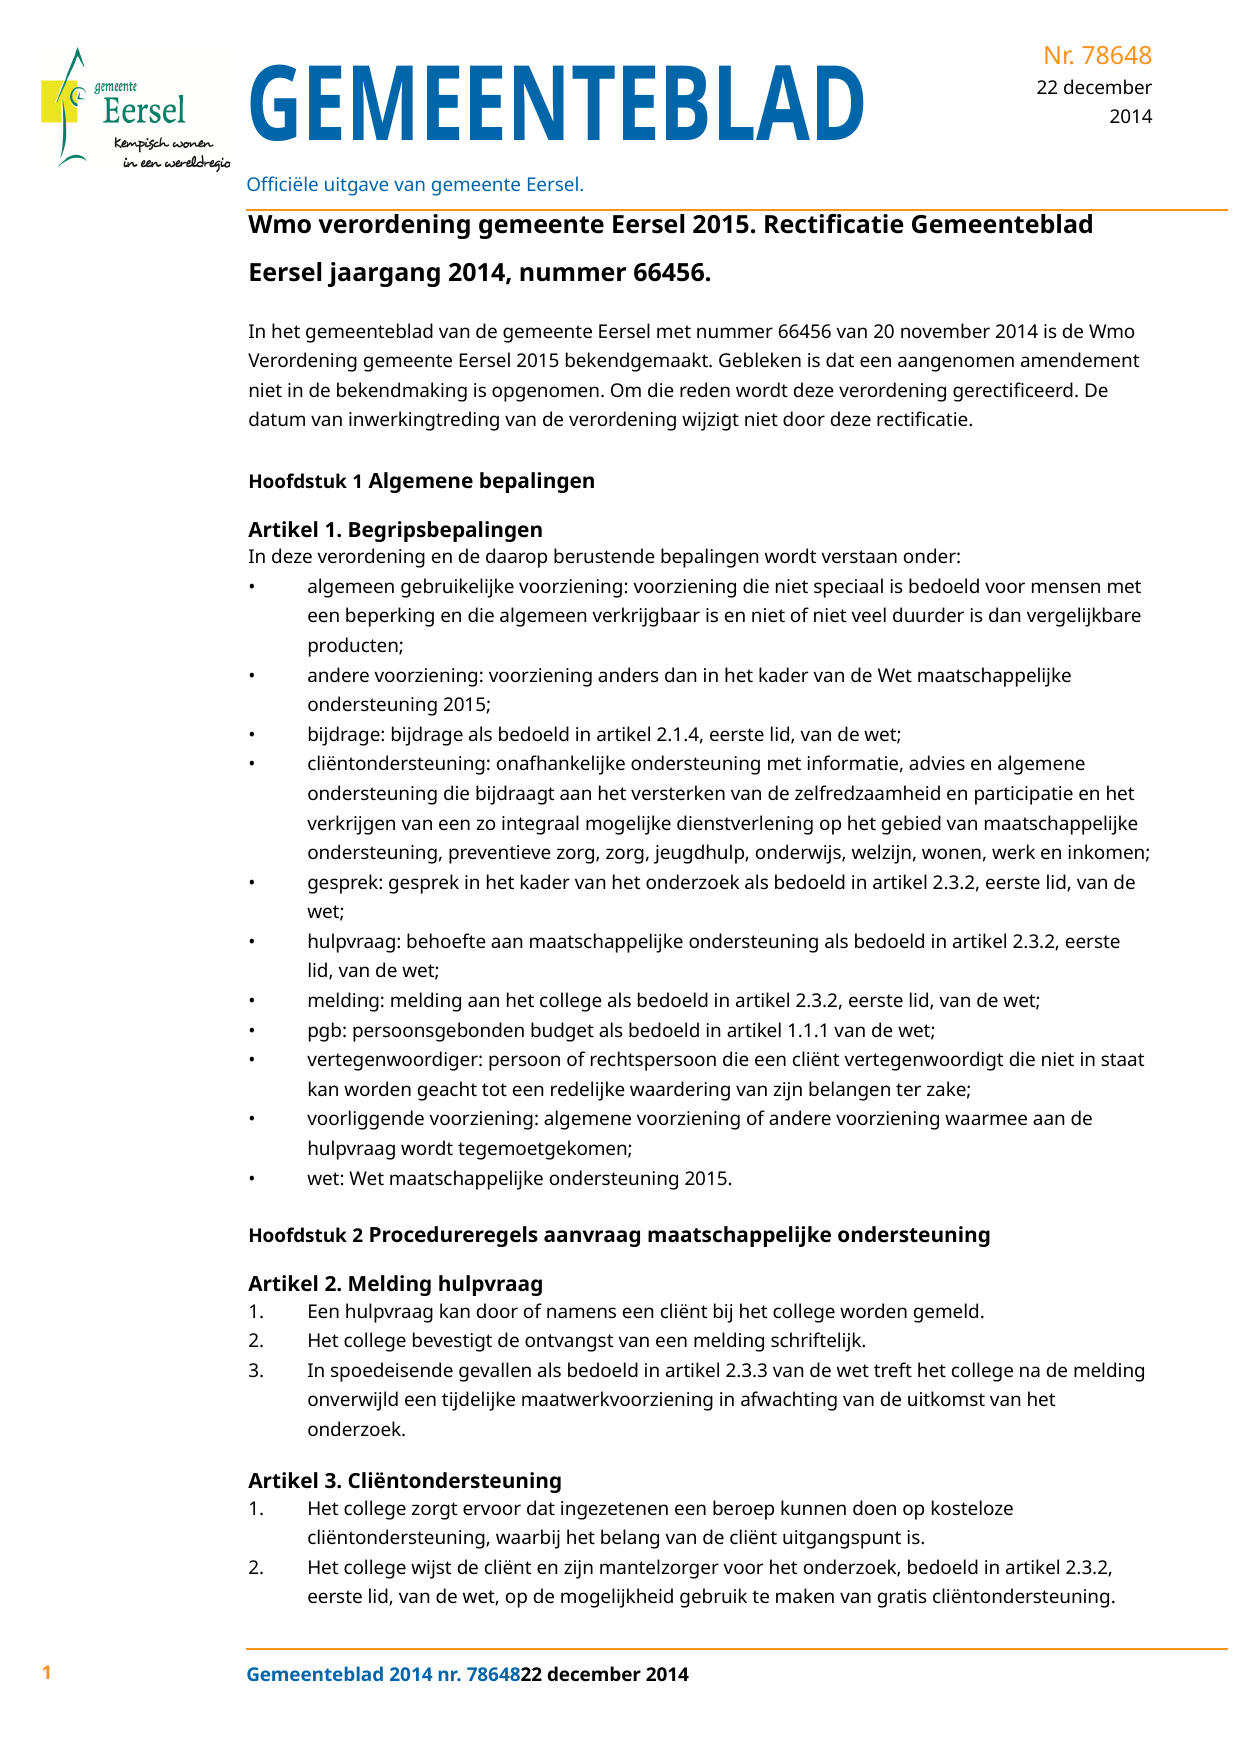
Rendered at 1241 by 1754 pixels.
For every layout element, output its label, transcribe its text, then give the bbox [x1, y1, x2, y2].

picture [41, 47, 231, 172]
list wet: Wet maatschappelijke ondersteuning 2015. [248, 1165, 1152, 1191]
text Artikel 2. Melding hulpvraag [248, 1269, 1152, 1298]
text Wmo verordening gemeente Eersel 2015. Rectificatie Gemeenteblad Eersel jaargang 2014, nummer 66456. [248, 211, 1152, 288]
list voorliggende voorziening: algemene voorziening of andere voorziening waarmee aan de hulpvraag wordt tegemoetgekomen; [248, 1106, 1152, 1161]
list cliëntondersteuning: onafhankelijke ondersteuning met informatie, advies en algemene ondersteuning die bijdraagt aan het versterken van de zelfredzaamheid en participatie en het verkrijgen van een zo integraal mogelijke dienstverlening op het gebied van maatschappelijke ondersteuning, preventieve zorg, zorg, jeugdhulp, onderwijs, welzijn, wonen, werk en inkomen; [248, 751, 1152, 865]
text Artikel 1. Begripsbepalingen [248, 515, 1152, 543]
list pgb: persoonsgebonden budget als bedoeld in artikel 1.1.1 van de wet; [248, 1017, 1152, 1043]
list bijdrage: bijdrage als bedoeld in artikel 2.1.4, eerste lid, van de wet; [248, 721, 1152, 747]
list andere voorziening: voorziening anders dan in het kader van de Wet maatschappelijke ondersteuning 2015; [248, 662, 1152, 717]
text Artikel 3. Cliëntondersteuning [248, 1467, 1152, 1495]
list melding: melding aan het college als bedoeld in artikel 2.3.2, eerste lid, van de wet; [248, 987, 1152, 1013]
text Hoofdstuk 1 Algemene bepalingen [248, 466, 1152, 494]
text Hoofdstuk 2 Procedureregels aanvraag maatschappelijke ondersteuning [248, 1220, 1152, 1248]
list Het college bevestigt de ontvangst van een melding schriftelijk. [248, 1327, 1152, 1353]
text In deze verordening en de daarop berustende bepalingen wordt verstaan onder: [248, 543, 1152, 569]
list In spoedeisende gevallen als bedoeld in artikel 2.3.3 van de wet treft het college na de melding onverwijld een tijdelijke maatwerkvoorziening in afwachting van de uitkomst van het onderzoek. [248, 1357, 1152, 1442]
text In het gemeenteblad van de gemeente Eersel met nummer 66456 van 20 november 2014 is de Wmo Verordening gemeente Eersel 2015 bekendgemaakt. Gebleken is dat een aangenomen amendement niet in de bekendmaking is opgenomen. Om die reden wordt deze verordening gerectificeerd. De datum van inwerkingtreding van de verordening wijzigt niet door deze rectificatie. [248, 318, 1152, 432]
list gesprek: gesprek in het kader van het onderzoek als bedoeld in artikel 2.3.2, eerste lid, van de wet; [248, 869, 1152, 924]
list Het college wijst de cliënt en zijn mantelzorger voor het onderzoek, bedoeld in artikel 2.3.2, eerste lid, van de wet, op de mogelijkheid gebruik te maken van gratis cliëntondersteuning. [248, 1554, 1152, 1609]
list hulpvraag: behoefte aan maatschappelijke ondersteuning als bedoeld in artikel 2.3.2, eerste lid, van de wet; [248, 928, 1152, 983]
list Een hulpvraag kan door of namens een cliënt bij het college worden gemeld. [248, 1298, 1152, 1323]
list algemeen gebruikelijke voorziening: voorziening die niet speciaal is bedoeld voor mensen met een beperking en die algemeen verkrijgbaar is en niet of niet veel duurder is dan vergelijkbare producten; [248, 573, 1152, 658]
list Het college zorgt ervoor dat ingezetenen een beroep kunnen doen op kosteloze cliëntondersteuning, waarbij het belang van de cliënt uitgangspunt is. [248, 1495, 1152, 1550]
list vertegenwoordiger: persoon of rechtspersoon die een cliënt vertegenwoordigt die niet in staat kan worden geacht tot een redelijke waardering van zijn belangen ter zake; [248, 1046, 1152, 1102]
